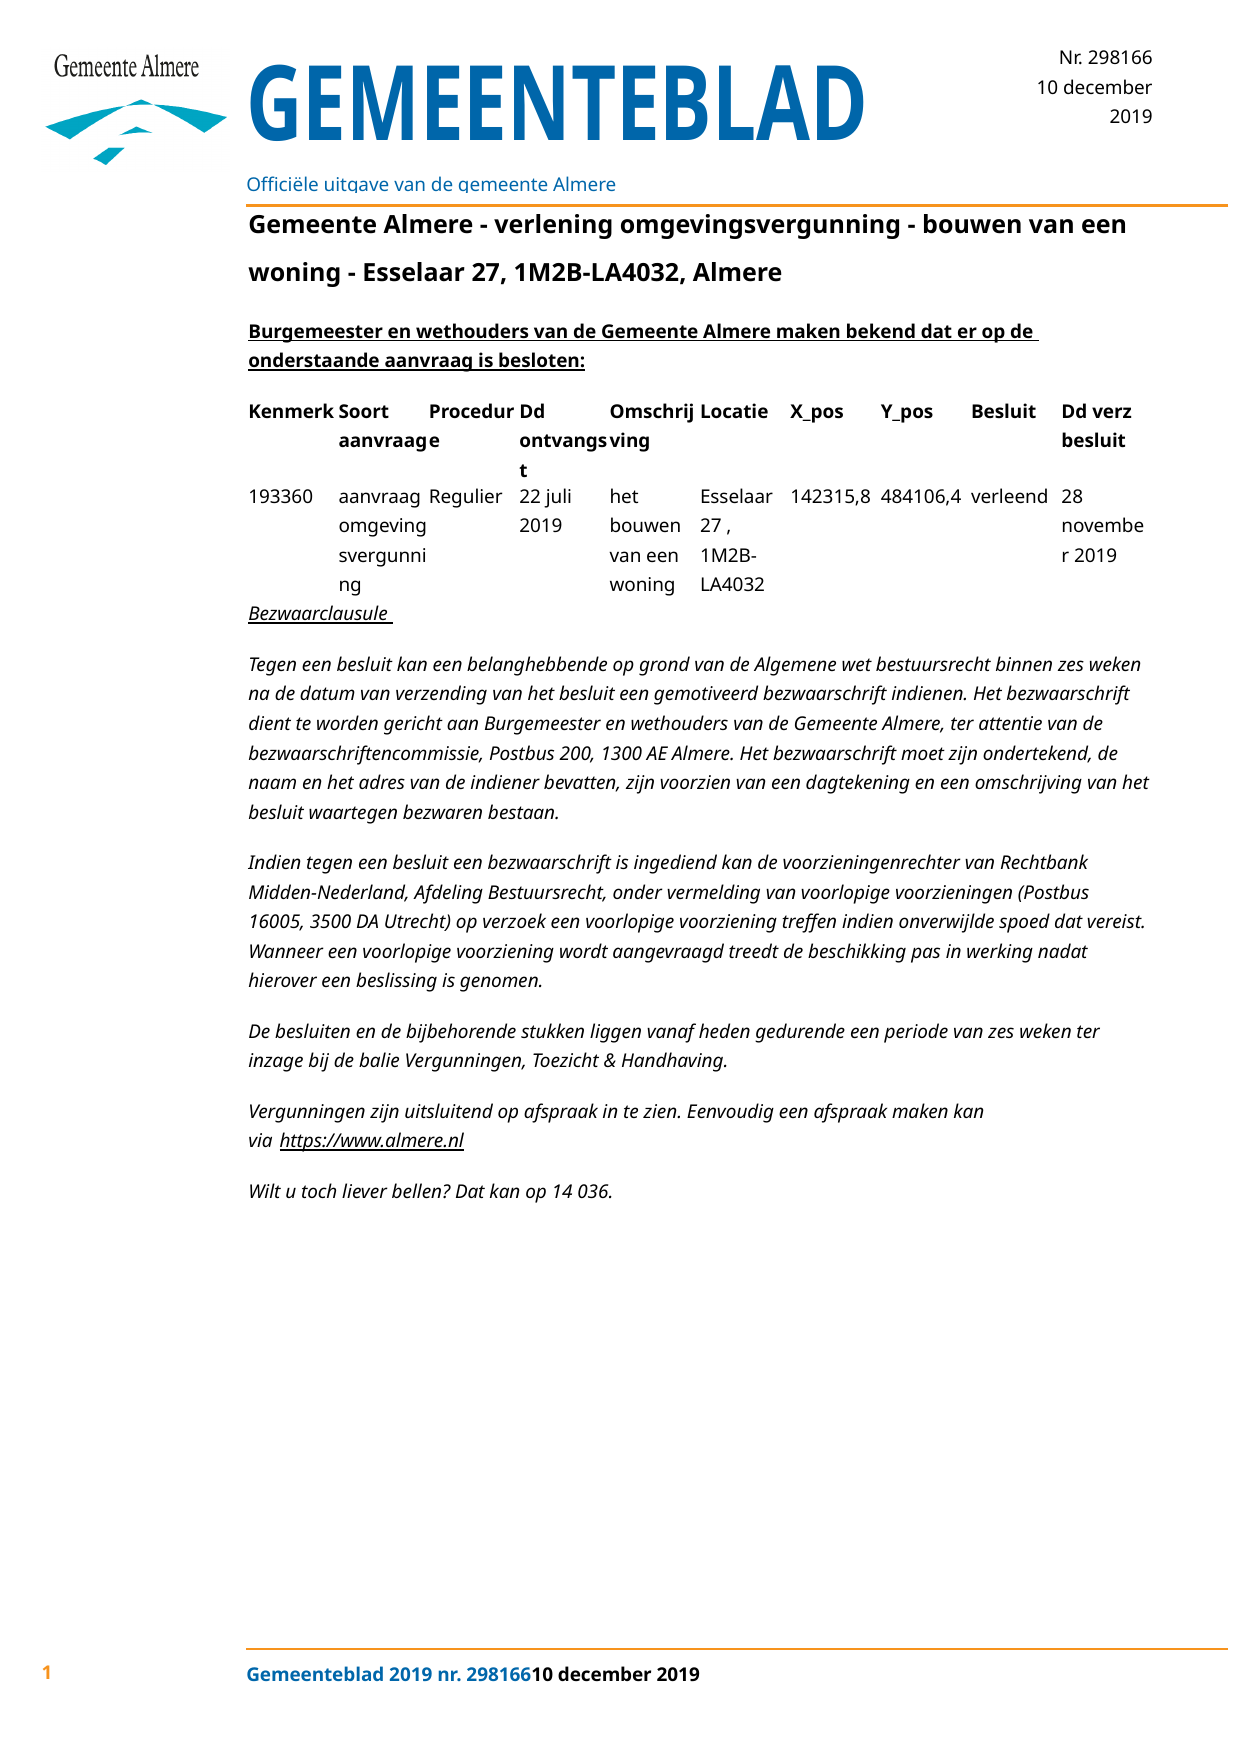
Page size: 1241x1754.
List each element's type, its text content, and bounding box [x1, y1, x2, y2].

text Indien tegen een besluit een bezwaarschrift is ingediend kan de voorzieningenrechter van Rechtbank Midden-Nederland, Afdeling Bestuursrecht, onder vermelding van voorlopige voorzieningen (Postbus 16005, 3500 DA Utrecht) op verzoek een voorlopige voorziening treffen indien onverwijlde spoed dat vereist. Wanneer een voorlopige voorziening wordt aangevraagd treedt de beschikking pas in werking nadat hierover een beslissing is genomen. [248, 849, 1152, 993]
text Bezwaarclausule [248, 601, 1152, 626]
table_header Soort aanvraag [338, 398, 429, 483]
text Vergunningen zijn uitsluitend op afspraak in te zien. Eenvoudig een afspraak maken kan via https://www.almere.nl [248, 1098, 1152, 1153]
table_cell verleend [971, 483, 1061, 597]
table_header Kenmerk [248, 398, 338, 483]
table_cell 22 juli 2019 [519, 483, 609, 597]
table_header Procedure [429, 398, 519, 483]
table_header X_pos [790, 398, 881, 483]
table_cell 484106,4 [881, 483, 971, 597]
text Tegen een besluit kan een belanghebbende op grond van de Algemene wet bestuursrecht binnen zes weken na de datum van verzending van het besluit een gemotiveerd bezwaarschrift indienen. Het bezwaarschrift dient te worden gericht aan Burgemeester en wethouders van de Gemeente Almere, ter attentie van de bezwaarschriftencommissie, Postbus 200, 1300 AE Almere. Het bezwaarschrift moet zijn ondertekend, de naam en het adres van de indiener bevatten, zijn voorzien van een dagtekening en een omschrijving van het besluit waartegen bezwaren bestaan. [248, 651, 1152, 825]
table_cell het bouwen van een woning [609, 483, 700, 597]
table_header Omschrijving [609, 398, 700, 483]
table_cell aanvraag omgevingsvergunning [338, 483, 429, 597]
table_header Dd ontvangst [519, 398, 609, 483]
text Wilt u toch liever bellen? Dat kan op 14 036. [248, 1178, 1152, 1204]
table_header Dd verz besluit [1061, 398, 1152, 483]
table_cell Esselaar 27 , 1M2B-LA4032 [700, 483, 790, 597]
table_cell 193360 [248, 483, 338, 597]
text De besluiten en de bijbehorende stukken liggen vanaf heden gedurende een periode van zes weken ter inzage bij de balie Vergunningen, Toezicht & Handhaving. [248, 1018, 1152, 1073]
table_cell Regulier [429, 483, 519, 597]
table_header Locatie [700, 398, 790, 483]
table_header Y_pos [881, 398, 971, 483]
table_cell 28 november 2019 [1061, 483, 1152, 597]
text Gemeente Almere - verlening omgevingsvergunning - bouwen van een woning - Esselaar 27, 1M2B-LA4032, Almere [248, 207, 1152, 288]
table_header Besluit [971, 398, 1061, 483]
picture [41, 47, 231, 172]
table_cell 142315,8 [790, 483, 881, 597]
text Burgemeester en wethouders van de Gemeente Almere maken bekend dat er op de onderstaande aanvraag is besloten: [248, 318, 1152, 373]
